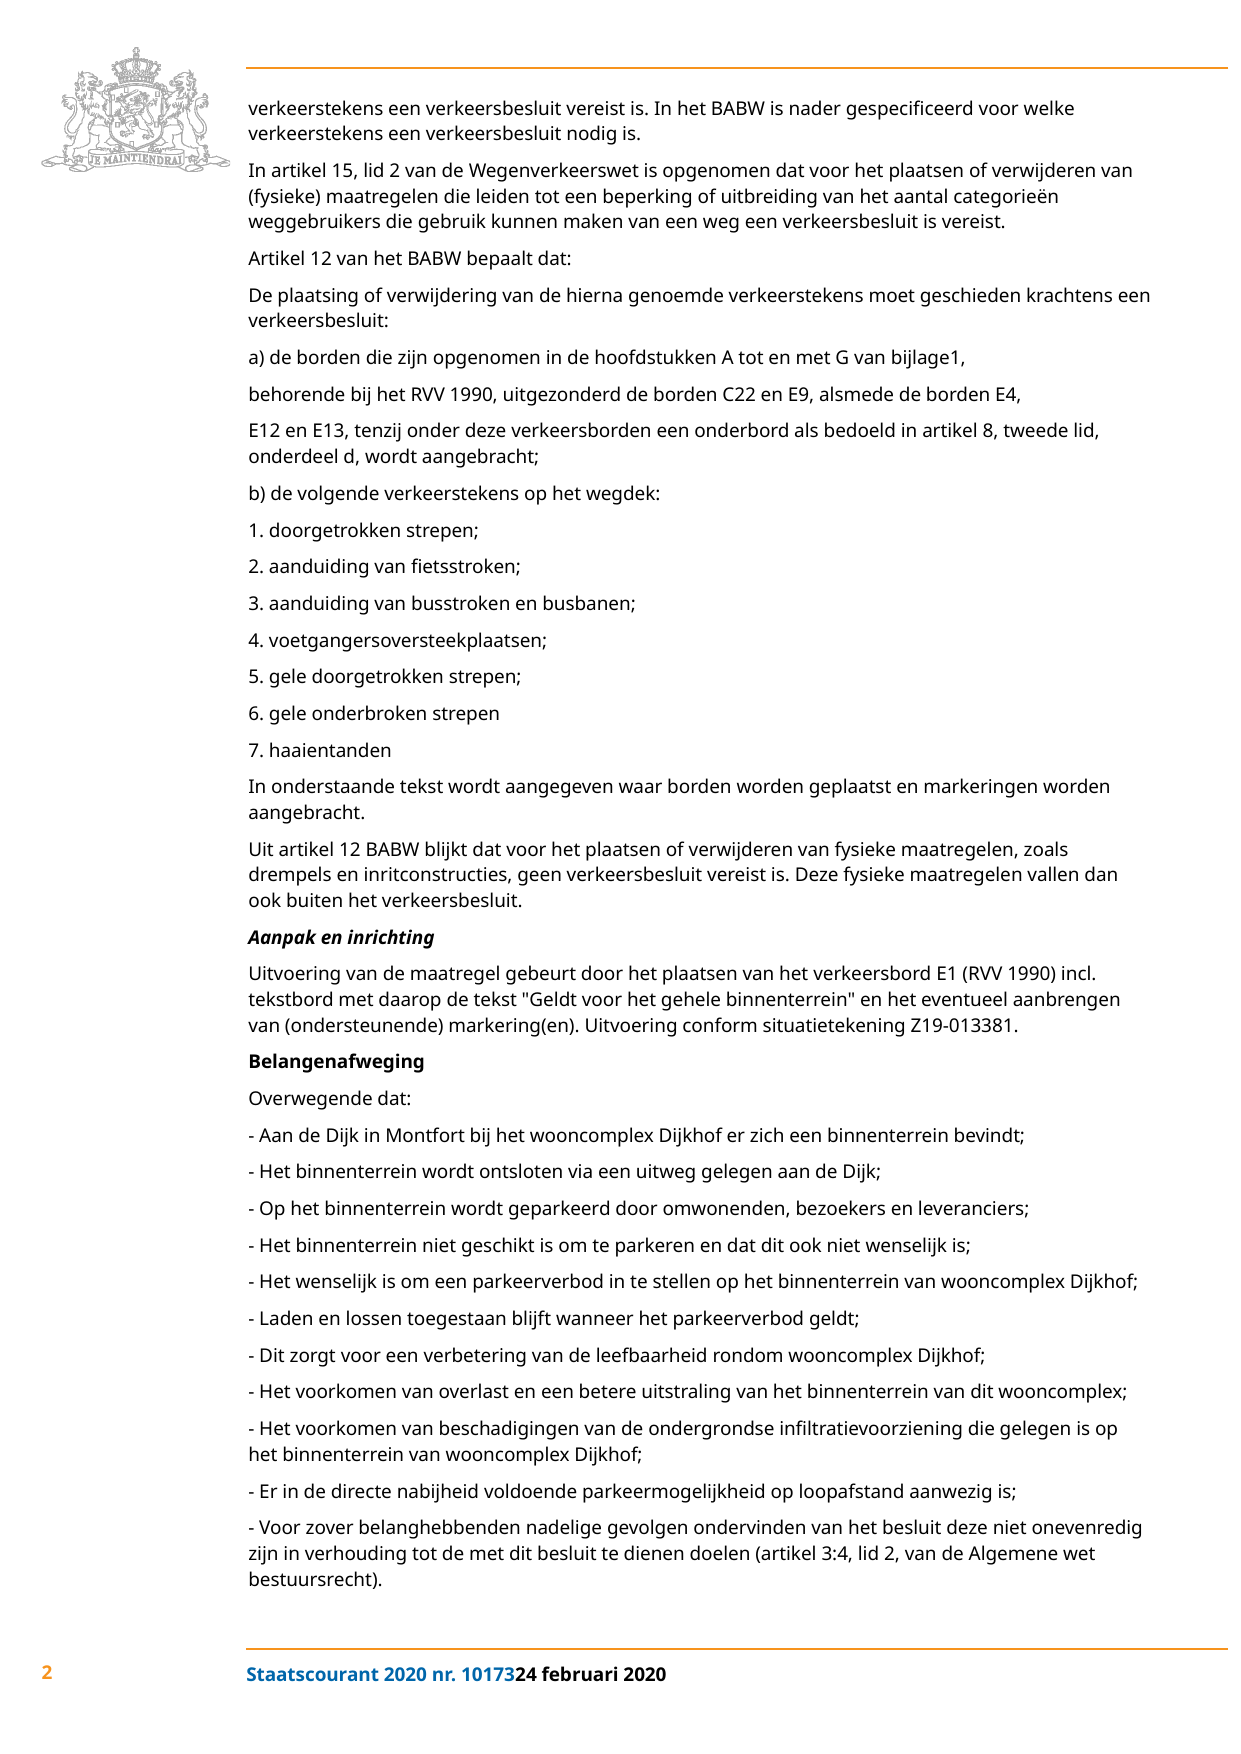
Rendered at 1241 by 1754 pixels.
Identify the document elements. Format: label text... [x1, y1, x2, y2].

text 6. gele onderbroken strepen [248, 700, 1152, 726]
text - Er in de directe nabijheid voldoende parkeermogelijkheid op loopafstand aanwezig is; [248, 1478, 1152, 1503]
text Artikel 12 van het BABW bepaalt dat: [248, 245, 1152, 271]
text - Op het binnenterrein wordt geparkeerd door omwonenden, bezoekers en leveranciers; [248, 1195, 1152, 1221]
text - Het voorkomen van beschadigingen van de ondergrondse infiltratievoorziening die gelegen is op het binnenterrein van wooncomplex Dijkhof; [248, 1415, 1152, 1467]
text - Het wenselijk is om een parkeerverbod in te stellen op het binnenterrein van wooncomplex Dijkhof; [248, 1269, 1152, 1294]
text Belangenafweging [248, 1049, 1152, 1074]
text Overwegende dat: [248, 1085, 1152, 1111]
text - Aan de Dijk in Montfort bij het wooncomplex Dijkhof er zich een binnenterrein bevindt; [248, 1122, 1152, 1148]
text In onderstaande tekst wordt aangegeven waar borden worden geplaatst en markeringen worden aangebracht. [248, 773, 1152, 825]
text 5. gele doorgetrokken strepen; [248, 663, 1152, 689]
text Aanpak en inrichting [248, 924, 1152, 950]
text verkeerstekens een verkeersbesluit vereist is. In het BABW is nader gespecificeerd voor welke verkeerstekens een verkeersbesluit nodig is. [248, 95, 1152, 146]
text a) de borden die zijn opgenomen in de hoofdstukken A tot en met G van bijlage1, [248, 344, 1152, 370]
text 1. doorgetrokken strepen; [248, 517, 1152, 542]
text Uit artikel 12 BABW blijkt dat voor het plaatsen of verwijderen van fysieke maatregelen, zoals drempels en inritconstructies, geen verkeersbesluit vereist is. Deze fysieke maatregelen vallen dan ook buiten het verkeersbesluit. [248, 836, 1152, 913]
text E12 en E13, tenzij onder deze verkeersborden een onderbord als bedoeld in artikel 8, tweede lid, onderdeel d, wordt aangebracht; [248, 418, 1152, 469]
text - Het binnenterrein niet geschikt is om te parkeren en dat dit ook niet wenselijk is; [248, 1232, 1152, 1258]
picture [41, 47, 231, 172]
text Uitvoering van de maatregel gebeurt door het plaatsen van het verkeersbord E1 (RVV 1990) incl. tekstbord met daarop de tekst "Geldt voor het gehele binnenterrein" en het eventueel aanbrengen van (ondersteunende) markering(en). Uitvoering conform situatietekening Z19-013381. [248, 961, 1152, 1038]
text In artikel 15, lid 2 van de Wegenverkeerswet is opgenomen dat voor het plaatsen of verwijderen van (fysieke) maatregelen die leiden tot een beperking of uitbreiding van het aantal categorieën weggebruikers die gebruik kunnen maken van een weg een verkeersbesluit is vereist. [248, 157, 1152, 234]
text - Dit zorgt voor een verbetering van de leefbaarheid rondom wooncomplex Dijkhof; [248, 1342, 1152, 1368]
text - Voor zover belanghebbenden nadelige gevolgen ondervinden van het besluit deze niet onevenredig zijn in verhouding tot de met dit besluit te dienen doelen (artikel 3:4, lid 2, van de Algemene wet bestuursrecht). [248, 1514, 1152, 1592]
text 2. aanduiding van fietsstroken; [248, 553, 1152, 579]
text 7. haaientanden [248, 737, 1152, 762]
text b) de volgende verkeerstekens op het wegdek: [248, 480, 1152, 506]
text behorende bij het RVV 1990, uitgezonderd de borden C22 en E9, alsmede de borden E4, [248, 381, 1152, 407]
text 4. voetgangersoversteekplaatsen; [248, 627, 1152, 652]
text - Het voorkomen van overlast en een betere uitstraling van het binnenterrein van dit wooncomplex; [248, 1379, 1152, 1404]
text - Laden en lossen toegestaan blijft wanneer het parkeerverbod geldt; [248, 1305, 1152, 1331]
text De plaatsing of verwijdering van de hierna genoemde verkeerstekens moet geschieden krachtens een verkeersbesluit: [248, 282, 1152, 333]
text - Het binnenterrein wordt ontsloten via een uitweg gelegen aan de Dijk; [248, 1159, 1152, 1184]
text 3. aanduiding van busstroken en busbanen; [248, 590, 1152, 616]
